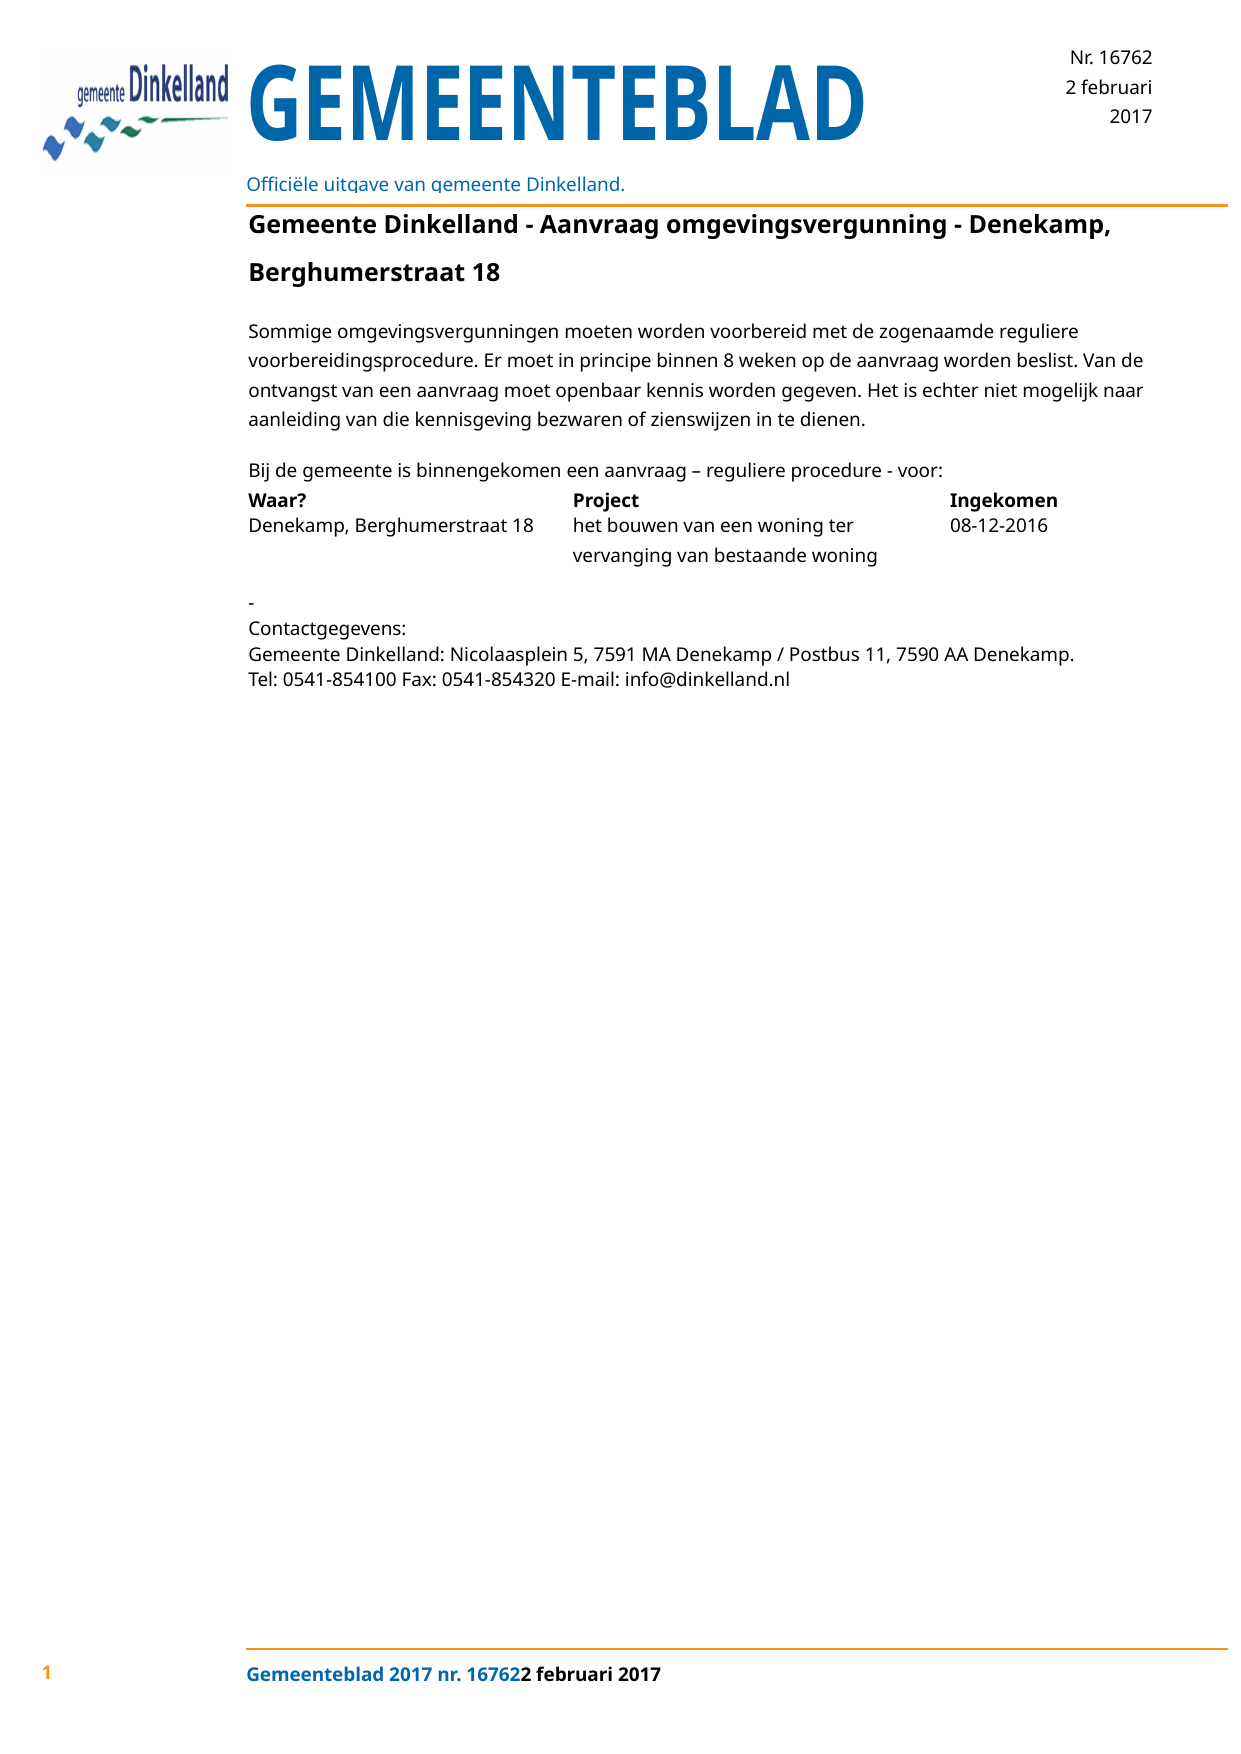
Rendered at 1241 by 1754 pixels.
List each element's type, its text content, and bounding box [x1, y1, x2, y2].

text Bij de gemeente is binnengekomen een aanvraag – reguliere procedure - voor: [248, 457, 1152, 483]
text Gemeente Dinkelland - Aanvraag omgevingsvergunning - Denekamp, Berghumerstraat 18 [248, 207, 1152, 288]
table_header Project [573, 487, 950, 512]
table_cell 08-12-2016 [950, 513, 1152, 568]
text - [248, 589, 1152, 615]
text Sommige omgevingsvergunningen moeten worden voorbereid met de zogenaamde reguliere voorbereidingsprocedure. Er moet in principe binnen 8 weken op de aanvraag worden beslist. Van de ontvangst van een aanvraag moet openbaar kennis worden gegeven. Het is echter niet mogelijk naar aanleiding van die kennisgeving bezwaren of zienswijzen in te dienen. [248, 318, 1152, 432]
picture [41, 47, 231, 172]
table_header Waar? [248, 487, 573, 512]
text Gemeente Dinkelland: Nicolaasplein 5, 7591 MA Denekamp / Postbus 11, 7590 AA Denekamp. [248, 641, 1152, 666]
table_cell Denekamp, Berghumerstraat 18 [248, 513, 573, 568]
text Tel: 0541-854100 Fax: 0541-854320 E-mail: info@dinkelland.nl [248, 666, 1152, 692]
table_header Ingekomen [950, 487, 1152, 512]
text Contactgegevens: [248, 615, 1152, 641]
table_cell het bouwen van een woning ter vervanging van bestaande woning [573, 513, 950, 568]
